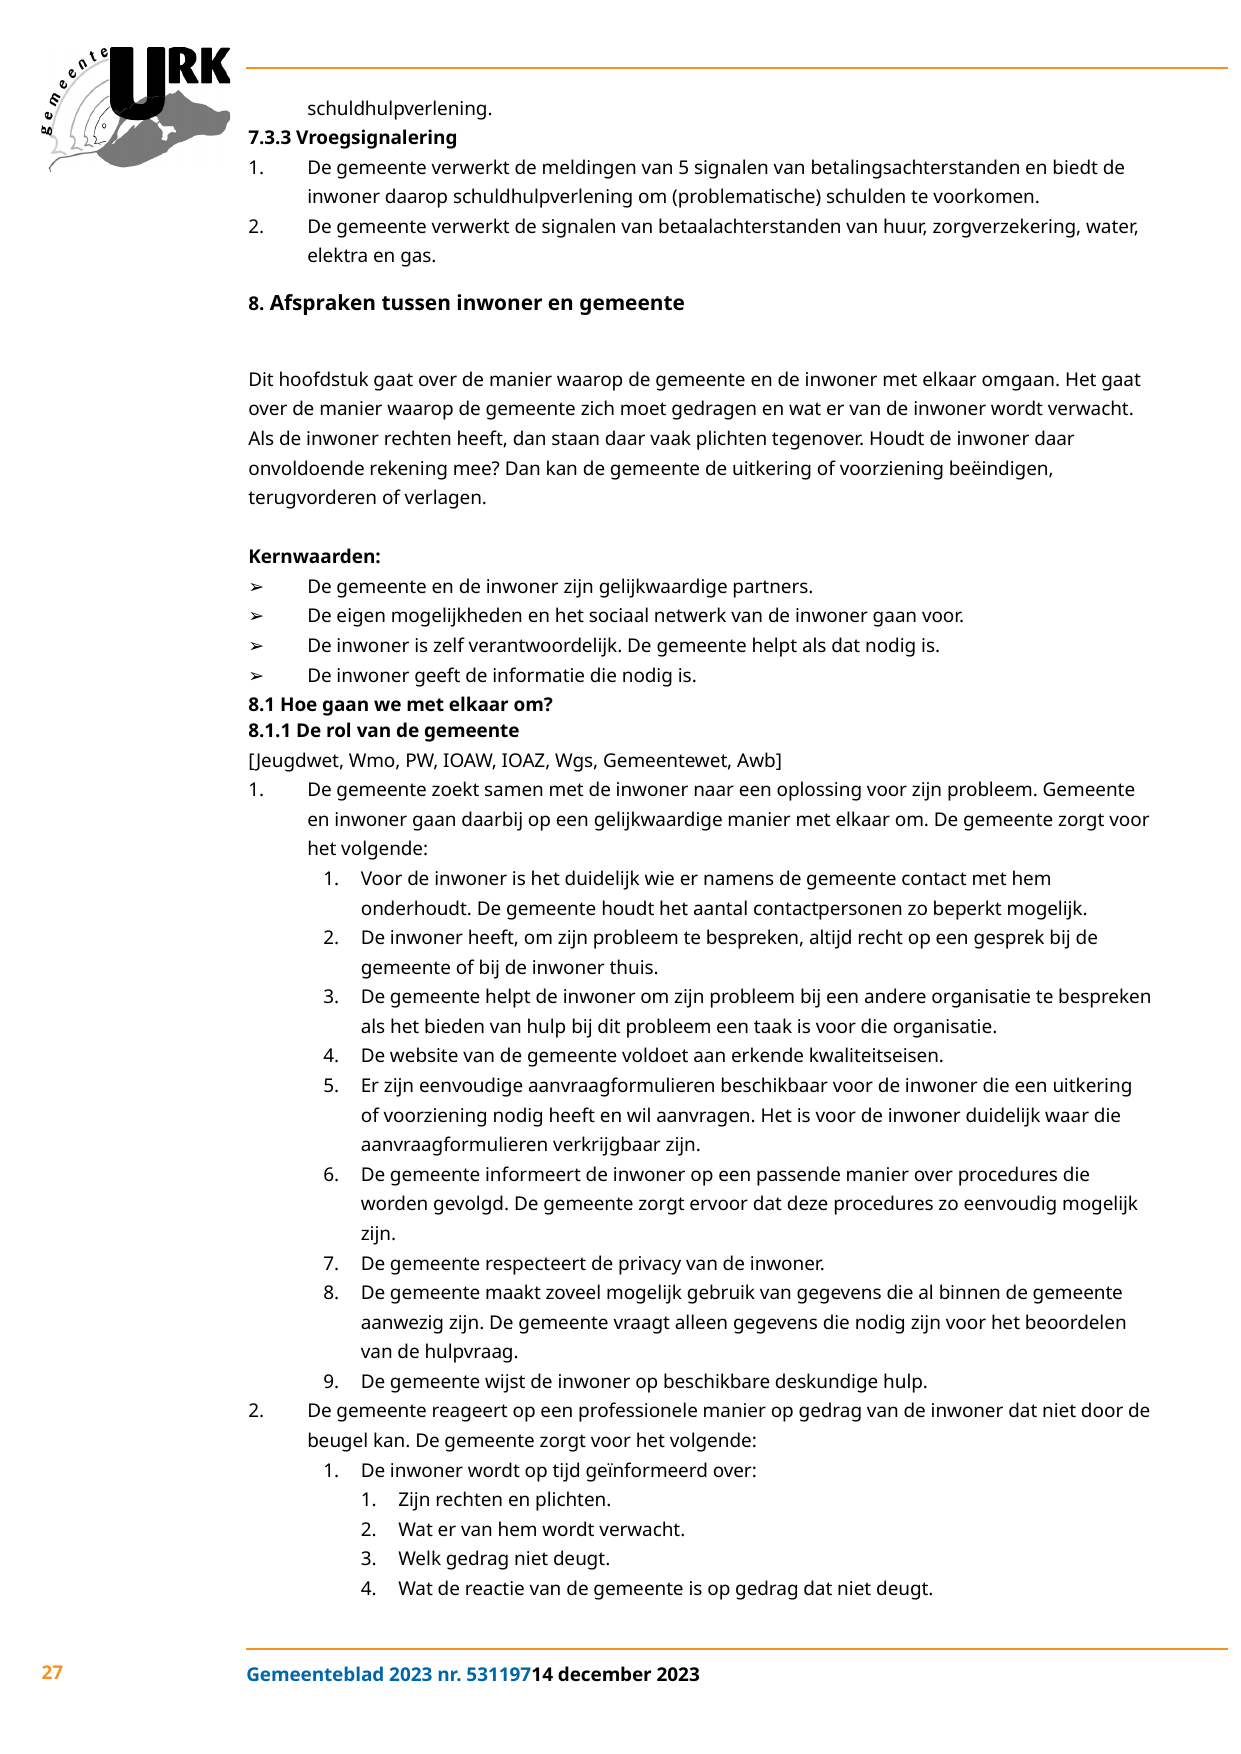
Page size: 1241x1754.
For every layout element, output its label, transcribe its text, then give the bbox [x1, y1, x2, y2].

list De inwoner heeft, om zijn probleem te bespreken, altijd recht op een gesprek bij de gemeente of bij de inwoner thuis. [323, 924, 1152, 979]
list Welk gedrag niet deugt. [361, 1546, 1152, 1571]
list De gemeente respecteert de privacy van de inwoner. [323, 1250, 1152, 1275]
text 7.3.3 Vroegsignalering [248, 124, 1152, 150]
list De inwoner wordt op tijd geïnformeerd over: [323, 1457, 1152, 1482]
list schuldhulpverlening. [248, 95, 1152, 121]
text 8. Afspraken tussen inwoner en gemeente [248, 288, 1152, 317]
list Wat de reactie van de gemeente is op gedrag dat niet deugt. [361, 1575, 1152, 1601]
text 8.1 Hoe gaan we met elkaar om? [248, 691, 1152, 717]
list De gemeente zoekt samen met de inwoner naar een oplossing voor zijn probleem. Gemeente en inwoner gaan daarbij op een gelijkwaardige manier met elkaar om. De gemeente zorgt voor het volgende: [248, 776, 1152, 861]
text Kernwaarden: [248, 543, 1152, 569]
text Dit hoofdstuk gaat over de manier waarop de gemeente en de inwoner met elkaar omgaan. Het gaat over de manier waarop de gemeente zich moet gedragen en wat er van de inwoner wordt verwacht. Als de inwoner rechten heeft, dan staan daar vaak plichten tegenover. Houdt de inwoner daar onvoldoende rekening mee? Dan kan de gemeente de uitkering of voorziening beëindigen, terugvorderen of verlagen. [248, 366, 1152, 510]
list De gemeente en de inwoner zijn gelijkwaardige partners. [248, 573, 1152, 599]
list Voor de inwoner is het duidelijk wie er namens de gemeente contact met hem onderhoudt. De gemeente houdt het aantal contactpersonen zo beperkt mogelijk. [323, 865, 1152, 920]
list De inwoner geeft de informatie die nodig is. [248, 662, 1152, 688]
list De website van de gemeente voldoet aan erkende kwaliteitseisen. [323, 1043, 1152, 1068]
list De gemeente maakt zoveel mogelijk gebruik van gegevens die al binnen de gemeente aanwezig zijn. De gemeente vraagt alleen gegevens die nodig zijn voor het beoordelen van de hulpvraag. [323, 1279, 1152, 1364]
text [Jeugdwet, Wmo, PW, IOAW, IOAZ, Wgs, Gemeentewet, Awb] [248, 747, 1152, 772]
list De gemeente verwerkt de signalen van betaalachterstanden van huur, zorgverzekering, water, elektra en gas. [248, 213, 1152, 268]
list De gemeente informeert de inwoner op een passende manier over procedures die worden gevolgd. De gemeente zorgt ervoor dat deze procedures zo eenvoudig mogelijk zijn. [323, 1161, 1152, 1246]
list De gemeente verwerkt de meldingen van 5 signalen van betalingsachterstanden en biedt de inwoner daarop schuldhulpverlening om (problematische) schulden te voorkomen. [248, 154, 1152, 209]
list De gemeente wijst de inwoner op beschikbare deskundige hulp. [323, 1368, 1152, 1394]
list De gemeente reageert op een professionele manier op gedrag van de inwoner dat niet door de beugel kan. De gemeente zorgt voor het volgende: [248, 1398, 1152, 1453]
list De eigen mogelijkheden en het sociaal netwerk van de inwoner gaan voor. [248, 603, 1152, 628]
list De inwoner is zelf verantwoordelijk. De gemeente helpt als dat nodig is. [248, 632, 1152, 658]
text 8.1.1 De rol van de gemeente [248, 717, 1152, 743]
list Zijn rechten en plichten. [361, 1486, 1152, 1512]
list De gemeente helpt de inwoner om zijn probleem bij een andere organisatie te bespreken als het bieden van hulp bij dit probleem een taak is voor die organisatie. [323, 983, 1152, 1039]
list Wat er van hem wordt verwacht. [361, 1516, 1152, 1542]
list Er zijn eenvoudige aanvraagformulieren beschikbaar voor de inwoner die een uitkering of voorziening nodig heeft en wil aanvragen. Het is voor de inwoner duidelijk waar die aanvraagformulieren verkrijgbaar zijn. [323, 1072, 1152, 1157]
picture [41, 47, 231, 172]
